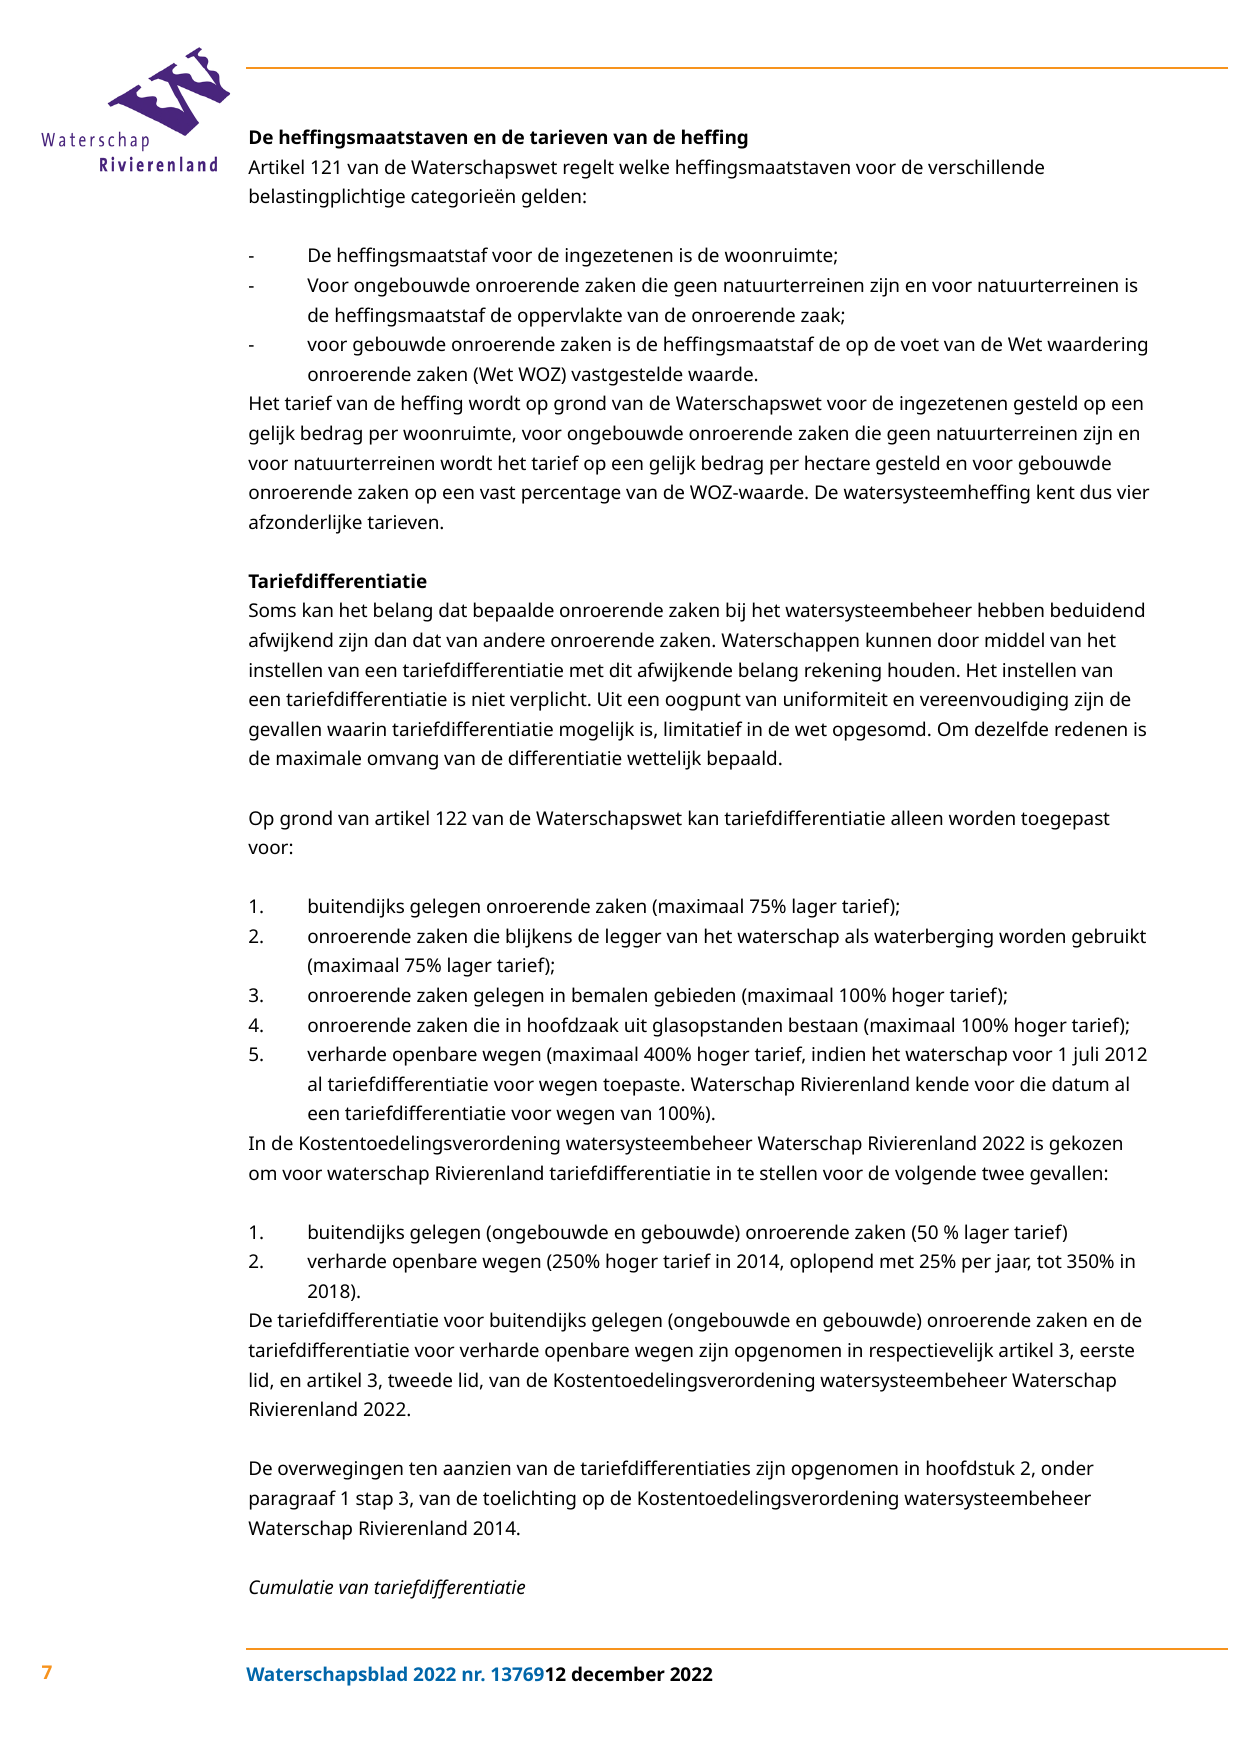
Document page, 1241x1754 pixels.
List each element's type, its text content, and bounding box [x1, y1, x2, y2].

text Cumulatie van tariefdifferentiatie [248, 1574, 1152, 1600]
list Voor ongebouwde onroerende zaken die geen natuurterreinen zijn en voor natuurterreinen is de heffingsmaatstaf de oppervlakte van de onroerende zaak; [248, 272, 1152, 328]
list buitendijks gelegen onroerende zaken (maximaal 75% lager tarief); [248, 893, 1152, 919]
picture [41, 47, 231, 172]
text In de Kostentoedelingsverordening watersysteembeheer Waterschap Rivierenland 2022 is gekozen om voor waterschap Rivierenland tariefdifferentiatie in te stellen voor de volgende twee gevallen: [248, 1130, 1152, 1186]
list onroerende zaken die in hoofdzaak uit glasopstanden bestaan (maximaal 100% hoger tarief); [248, 1012, 1152, 1038]
text De heffingsmaatstaven en de tarieven van de heffing [248, 124, 1152, 150]
list onroerende zaken die blijkens de legger van het waterschap als waterberging worden gebruikt (maximaal 75% lager tarief); [248, 923, 1152, 978]
list verharde openbare wegen (250% hoger tarief in 2014, oplopend met 25% per jaar, tot 350% in 2018). [248, 1248, 1152, 1304]
text Artikel 121 van de Waterschapswet regelt welke heffingsmaatstaven voor de verschillende belastingplichtige categorieën gelden: [248, 154, 1152, 209]
text De tariefdifferentiatie voor buitendijks gelegen (ongebouwde en gebouwde) onroerende zaken en de tariefdifferentiatie voor verharde openbare wegen zijn opgenomen in respectievelijk artikel 3, eerste lid, en artikel 3, tweede lid, van de Kostentoedelingsverordening watersysteembeheer Waterschap Rivierenland 2022. [248, 1308, 1152, 1422]
text Tariefdifferentiatie [248, 568, 1152, 594]
list onroerende zaken gelegen in bemalen gebieden (maximaal 100% hoger tarief); [248, 982, 1152, 1008]
text Het tarief van de heffing wordt op grond van de Waterschapswet voor de ingezetenen gesteld op een gelijk bedrag per woonruimte, voor ongebouwde onroerende zaken die geen natuurterreinen zijn en voor natuurterreinen wordt het tarief op een gelijk bedrag per hectare gesteld en voor gebouwde onroerende zaken op een vast percentage van de WOZ-waarde. De watersysteemheffing kent dus vier afzonderlijke tarieven. [248, 391, 1152, 535]
list verharde openbare wegen (maximaal 400% hoger tarief, indien het waterschap voor 1 juli 2012 al tariefdifferentiatie voor wegen toepaste. Waterschap Rivierenland kende voor die datum al een tariefdifferentiatie voor wegen van 100%). [248, 1041, 1152, 1126]
text Op grond van artikel 122 van de Waterschapswet kan tariefdifferentiatie alleen worden toegepast voor: [248, 805, 1152, 860]
text De overwegingen ten aanzien van de tariefdifferentiaties zijn opgenomen in hoofdstuk 2, onder paragraaf 1 stap 3, van de toelichting op de Kostentoedelingsverordening watersysteembeheer Waterschap Rivierenland 2014. [248, 1456, 1152, 1541]
list buitendijks gelegen (ongebouwde en gebouwde) onroerende zaken (50 % lager tarief) [248, 1219, 1152, 1245]
list De heffingsmaatstaf voor de ingezetenen is de woonruimte; [248, 243, 1152, 268]
text Soms kan het belang dat bepaalde onroerende zaken bij het watersysteembeheer hebben beduidend afwijkend zijn dan dat van andere onroerende zaken. Waterschappen kunnen door middel van het instellen van een tariefdifferentiatie met dit afwijkende belang rekening houden. Het instellen van een tariefdifferentiatie is niet verplicht. Uit een oogpunt van uniformiteit en vereenvoudiging zijn de gevallen waarin tariefdifferentiatie mogelijk is, limitatief in de wet opgesomd. Om dezelfde redenen is de maximale omvang van de differentiatie wettelijk bepaald. [248, 598, 1152, 771]
list voor gebouwde onroerende zaken is de heffingsmaatstaf de op de voet van de Wet waardering onroerende zaken (Wet WOZ) vastgestelde waarde. [248, 331, 1152, 387]
